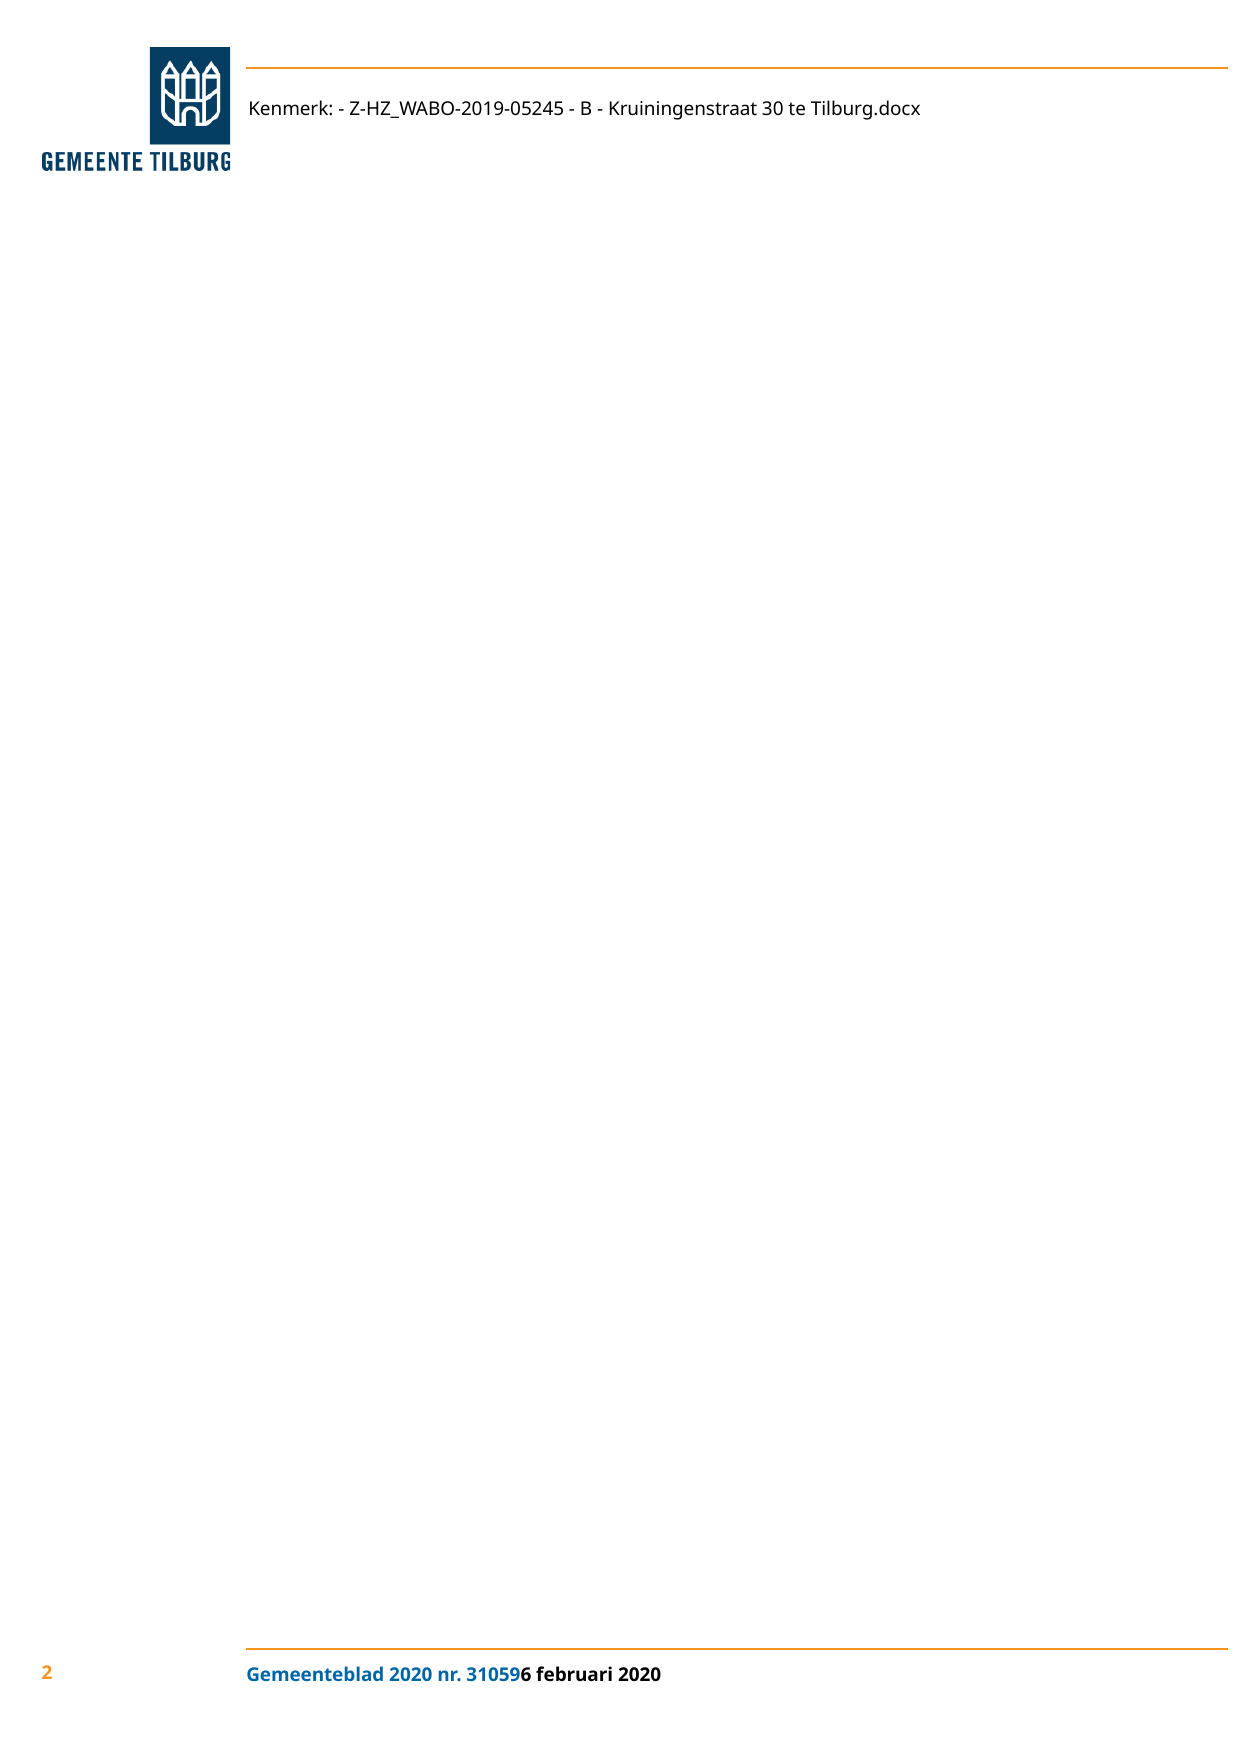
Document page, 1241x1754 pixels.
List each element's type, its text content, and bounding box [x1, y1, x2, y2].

picture [41, 47, 231, 172]
text Kenmerk: - Z-HZ_WABO-2019-05245 - B - Kruiningenstraat 30 te Tilburg.docx [248, 95, 1152, 121]
